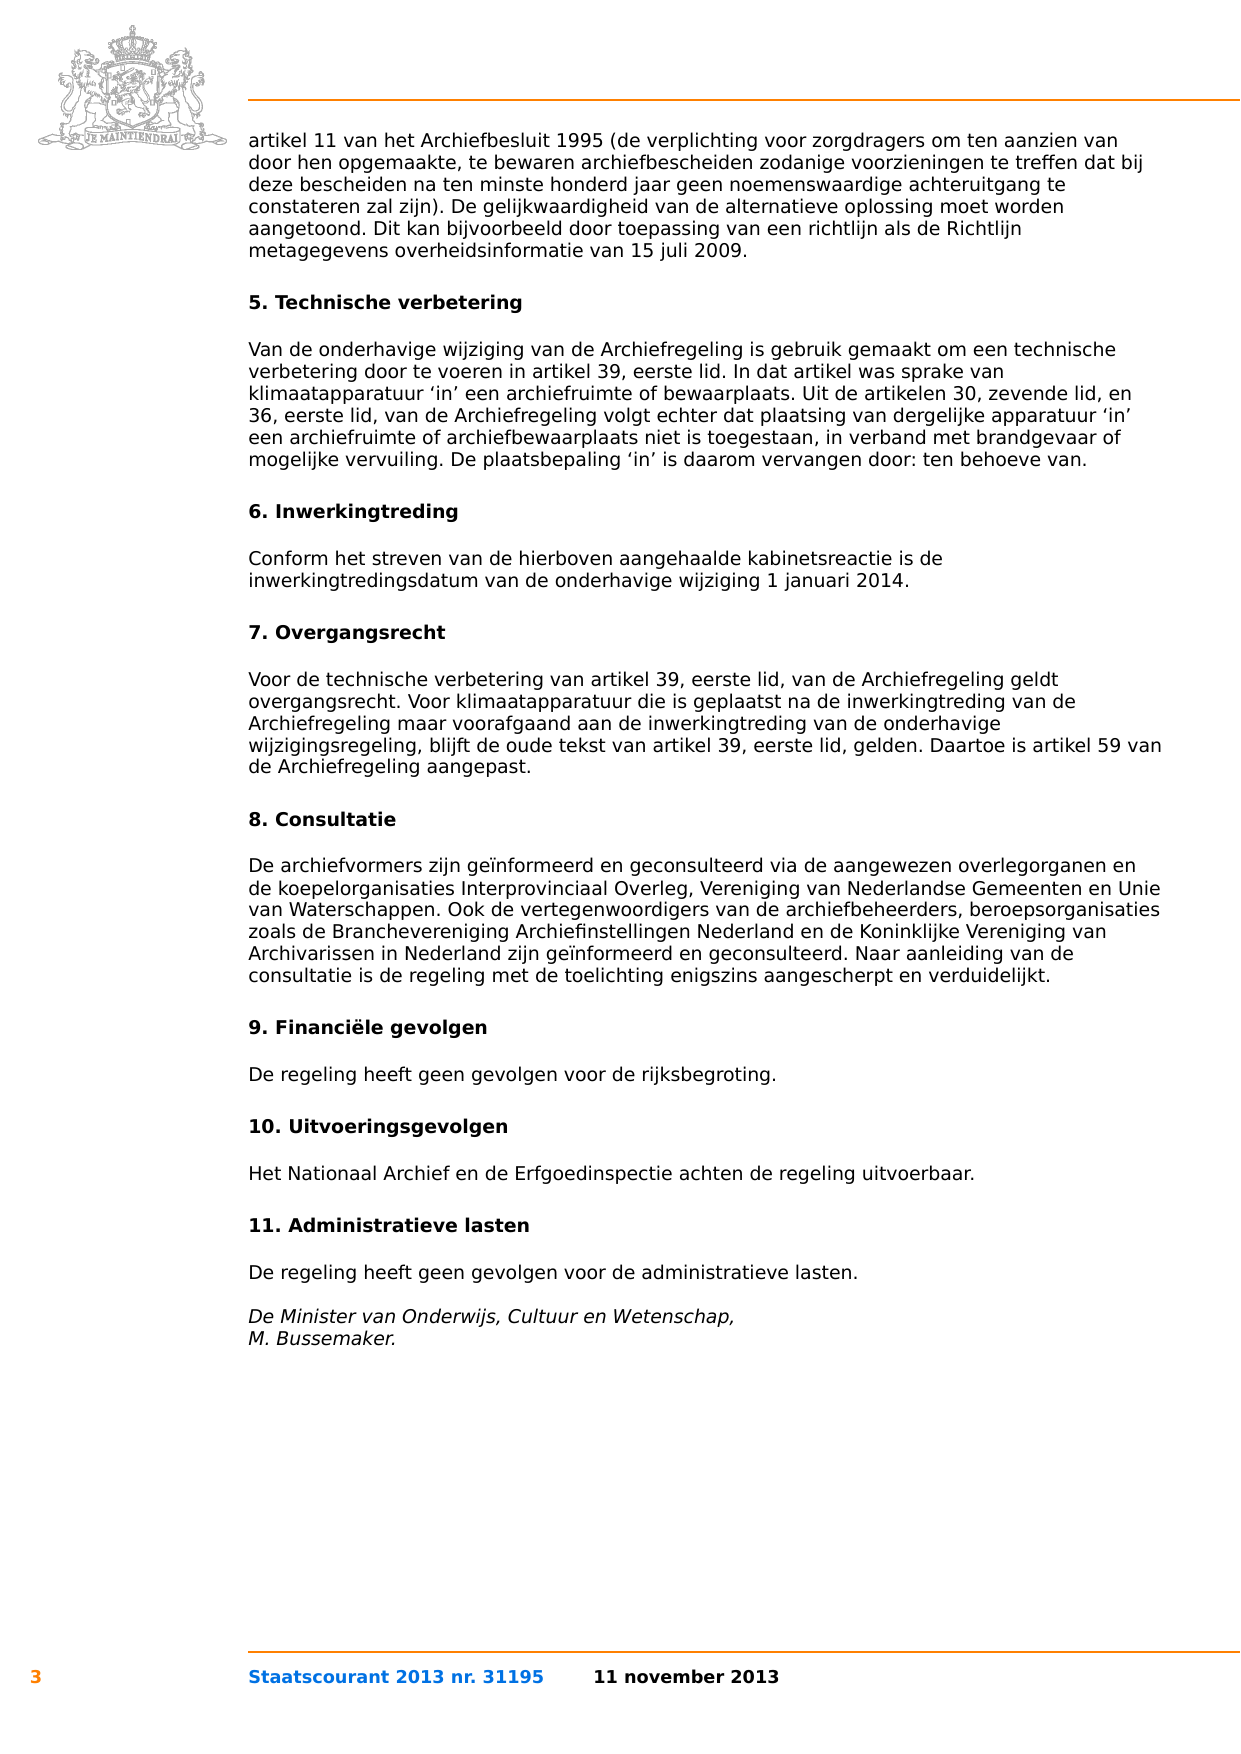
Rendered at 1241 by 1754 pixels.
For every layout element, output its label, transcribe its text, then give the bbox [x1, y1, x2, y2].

subtitle 10. Uitvoeringsgevolgen [248, 1116, 1163, 1138]
subtitle 6. Inwerkingtreding [248, 501, 1163, 523]
subtitle 5. Technische verbetering [248, 292, 1163, 314]
text Voor de technische verbetering van artikel 39, eerste lid, van de Archiefregeling geldt overgangsrecht. Voor klimaatapparatuur die is geplaatst na de inwerkingtreding van de Archiefregeling maar voorafgaand aan de inwerkingtreding van de onderhavige wijzigingsregeling, blijft de oude tekst van artikel 39, eerste lid, gelden. Daartoe is artikel 59 van de Archiefregeling aangepast. [248, 668, 1163, 778]
subtitle 7. Overgangsrecht [248, 622, 1163, 643]
text Van de onderhavige wijziging van de Archiefregeling is gebruik gemaakt om een technische verbetering door te voeren in artikel 39, eerste lid. In dat artikel was sprake van klimaatapparatuur ‘in’ een archiefruimte of bewaarplaats. Uit de artikelen 30, zevende lid, en 36, eerste lid, van de Archiefregeling volgt echter dat plaatsing van dergelijke apparatuur ‘in’ een archiefruimte of archiefbewaarplaats niet is toegestaan, in verband met brandgevaar of mogelijke vervuiling. De plaatsbepaling ‘in’ is daarom vervangen door: ten behoeve van. [248, 339, 1163, 471]
text De regeling heeft geen gevolgen voor de administratieve lasten. [248, 1262, 1163, 1284]
text De archiefvormers zijn geïnformeerd en geconsulteerd via de aangewezen overlegorganen en de koepelorganisaties Interprovinciaal Overleg, Vereniging van Nederlandse Gemeenten en Unie van Waterschappen. Ook de vertegenwoordigers van de archiefbeheerders, beroepsorganisaties zoals de Branchevereniging Archiefinstellingen Nederland en de Koninklijke Vereniging van Archivarissen in Nederland zijn geïnformeerd en geconsulteerd. Naar aanleiding van de consultatie is de regeling met de toelichting enigszins aangescherpt en verduidelijkt. [248, 855, 1163, 987]
text De Minister van Onderwijs, Cultuur en Wetenschap, M. Bussemaker. [248, 1306, 1163, 1350]
text Conform het streven van de hierboven aangehaalde kabinetsreactie is de inwerkingtredingsdatum van de onderhavige wijziging 1 januari 2014. [248, 548, 1163, 592]
subtitle 8. Consultatie [248, 808, 1163, 830]
text De regeling heeft geen gevolgen voor de rijksbegroting. [248, 1064, 1163, 1086]
subtitle 9. Financiële gevolgen [248, 1017, 1163, 1039]
subtitle 11. Administratieve lasten [248, 1215, 1163, 1237]
picture [38, 25, 227, 150]
text Het Nationaal Archief en de Erfgoedinspectie achten de regeling uitvoerbaar. [248, 1163, 1163, 1185]
text artikel 11 van het Archiefbesluit 1995 (de verplichting voor zorgdragers om ten aanzien van door hen opgemaakte, te bewaren archiefbescheiden zodanige voorzieningen te treffen dat bij deze bescheiden na ten minste honderd jaar geen noemenswaardige achteruitgang te constateren zal zijn). De gelijkwaardigheid van de alternatieve oplossing moet worden aangetoond. Dit kan bijvoorbeeld door toepassing van een richtlijn als de Richtlijn metagegevens overheidsinformatie van 15 juli 2009. [248, 130, 1163, 262]
